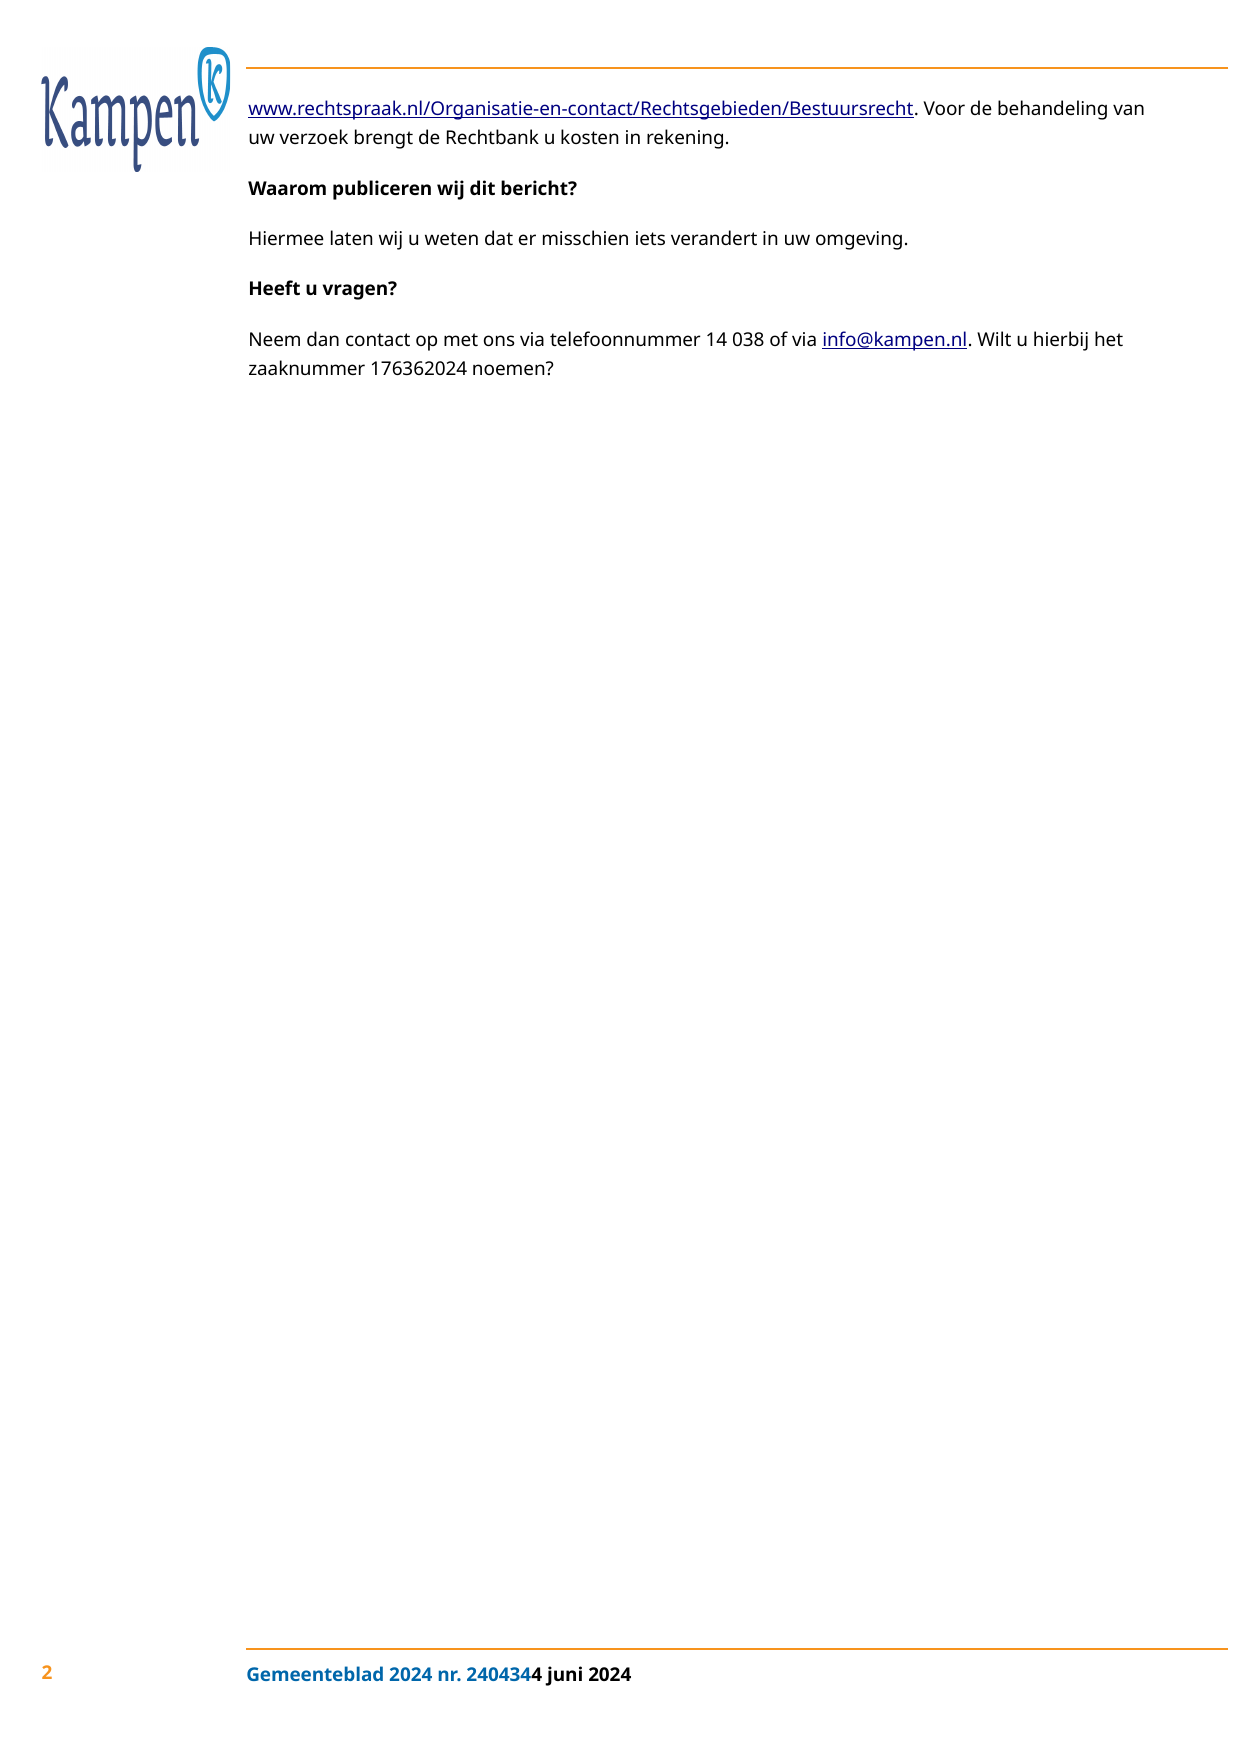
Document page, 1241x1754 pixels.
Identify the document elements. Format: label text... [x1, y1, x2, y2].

picture [41, 47, 231, 172]
text Waarom publiceren wij dit bericht? [248, 175, 1152, 201]
text www.rechtspraak.nl/Organisatie-en-contact/Rechtsgebieden/Bestuursrecht. Voor de behandeling van uw verzoek brengt de Rechtbank u kosten in rekening. [248, 95, 1152, 150]
text Neem dan contact op met ons via telefoonnummer 14 038 of via info@kampen.nl. Wilt u hierbij het zaaknummer 176362024 noemen? [248, 326, 1152, 381]
text Heeft u vragen? [248, 276, 1152, 301]
text Hiermee laten wij u weten dat er misschien iets verandert in uw omgeving. [248, 225, 1152, 251]
